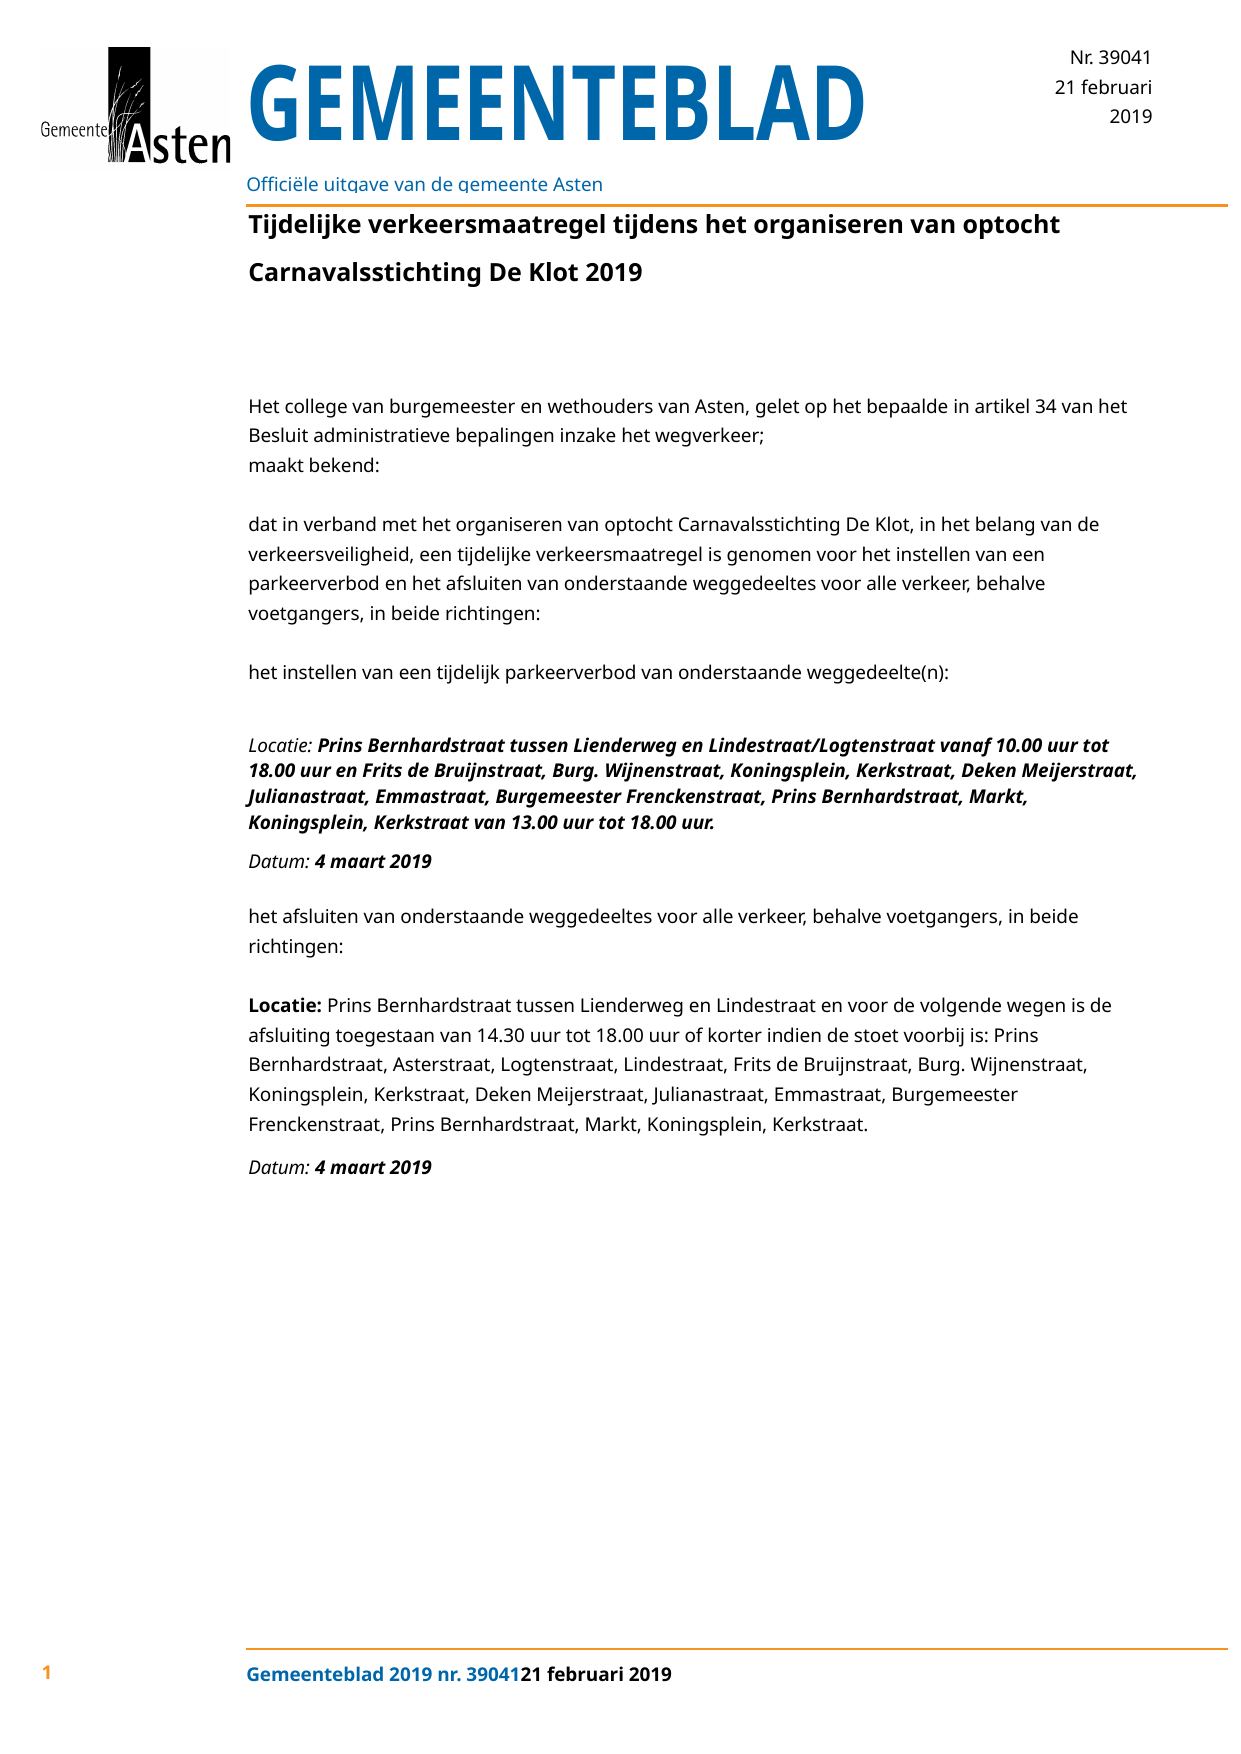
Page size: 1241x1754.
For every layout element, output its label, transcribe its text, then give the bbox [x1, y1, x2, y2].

text dat in verband met het organiseren van optocht Carnavalsstichting De Klot, in het belang van de verkeersveiligheid, een tijdelijke verkeersmaatregel is genomen voor het instellen van een parkeerverbod en het afsluiten van onderstaande weggedeeltes voor alle verkeer, behalve voetgangers, in beide richtingen: [248, 511, 1152, 626]
text het afsluiten van onderstaande weggedeeltes voor alle verkeer, behalve voetgangers, in beide richtingen: [248, 904, 1152, 959]
text Datum: 4 maart 2019 [248, 1154, 1152, 1179]
text Datum: 4 maart 2019 [248, 848, 1152, 874]
picture [41, 47, 231, 172]
text Tijdelijke verkeersmaatregel tijdens het organiseren van optocht Carnavalsstichting De Klot 2019 [248, 207, 1152, 288]
text Het college van burgemeester en wethouders van Asten, gelet op het bepaalde in artikel 34 van het Besluit administratieve bepalingen inzake het wegverkeer; [248, 393, 1152, 448]
text Locatie: Prins Bernhardstraat tussen Lienderweg en Lindestraat en voor de volgende wegen is de afsluiting toegestaan van 14.30 uur tot 18.00 uur of korter indien de stoet voorbij is: Prins Bernhardstraat, Asterstraat, Logtenstraat, Lindestraat, Frits de Bruijnstraat, Burg. Wijnenstraat, Koningsplein, Kerkstraat, Deken Meijerstraat, Julianastraat, Emmastraat, Burgemeester Frenckenstraat, Prins Bernhardstraat, Markt, Koningsplein, Kerkstraat. [248, 992, 1152, 1136]
text maakt bekend: [248, 452, 1152, 478]
text Locatie: Prins Bernhardstraat tussen Lienderweg en Lindestraat/Logtenstraat vanaf 10.00 uur tot 18.00 uur en Frits de Bruijnstraat, Burg. Wijnenstraat, Koningsplein, Kerkstraat, Deken Meijerstraat, Julianastraat, Emmastraat, Burgemeester Frenckenstraat, Prins Bernhardstraat, Markt, Koningsplein, Kerkstraat van 13.00 uur tot 18.00 uur. [248, 732, 1152, 835]
text het instellen van een tijdelijk parkeerverbod van onderstaande weggedeelte(n): [248, 659, 1152, 685]
